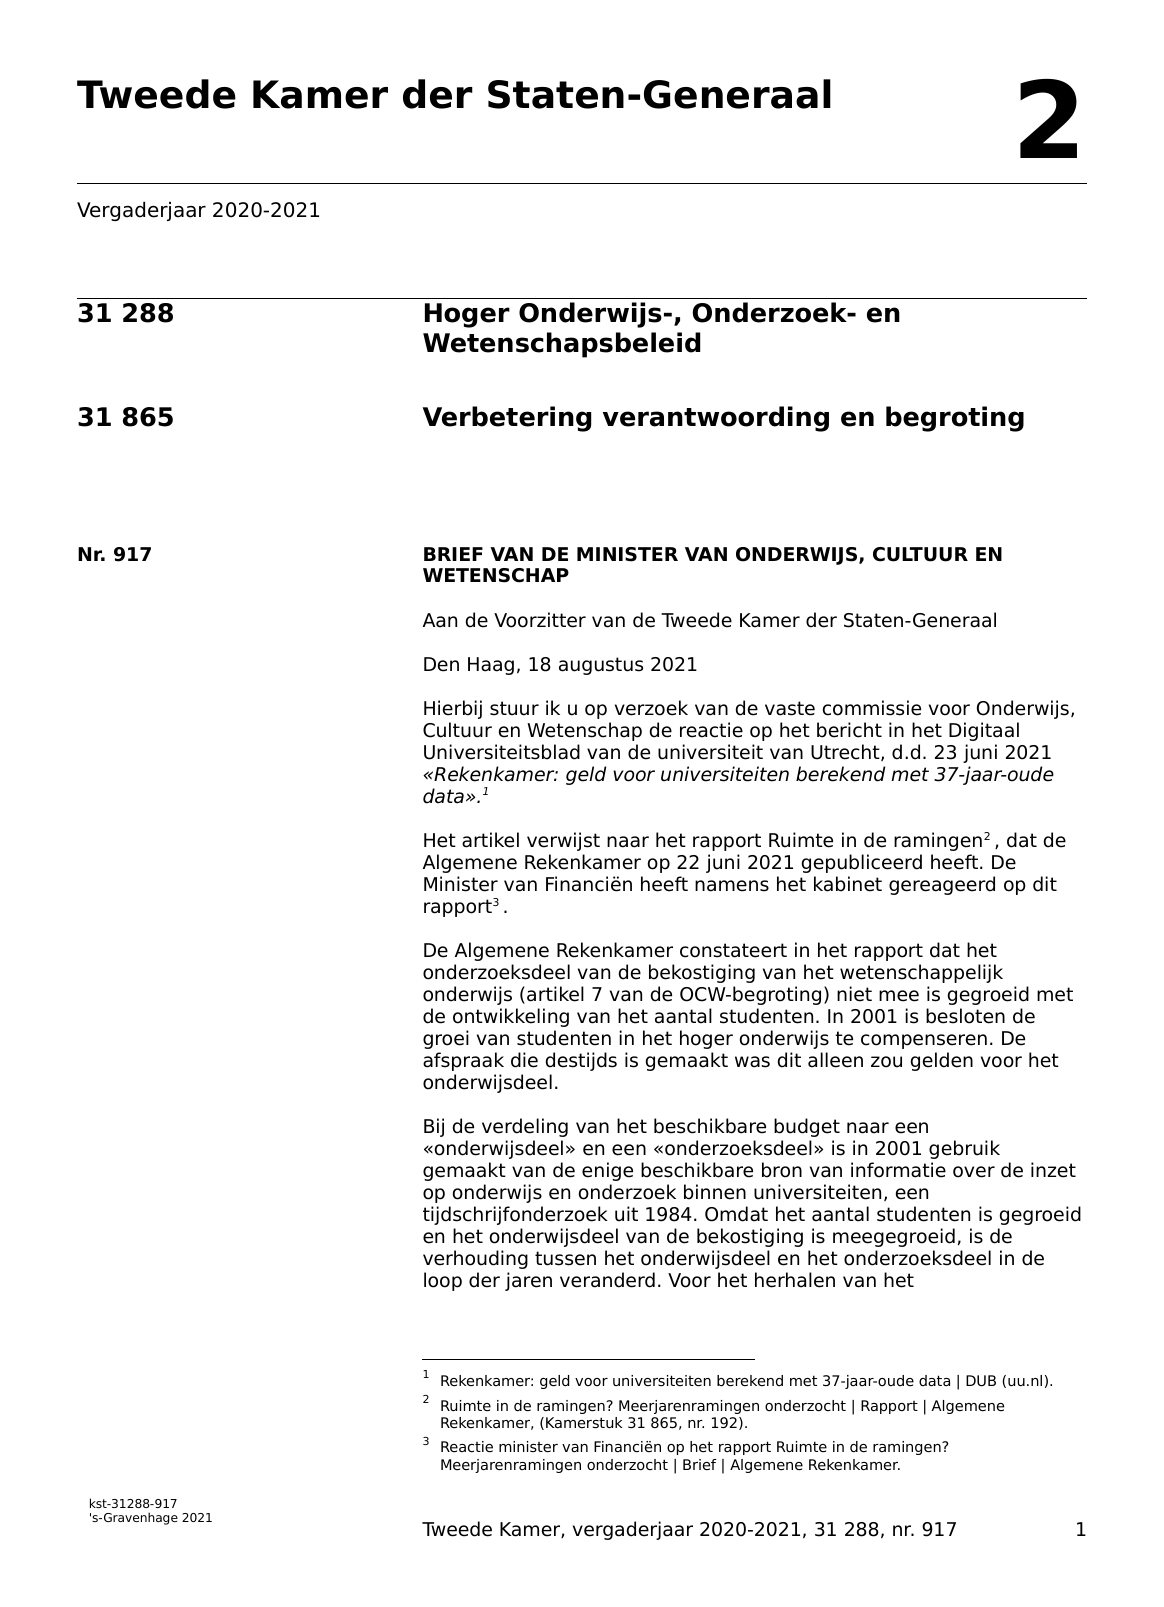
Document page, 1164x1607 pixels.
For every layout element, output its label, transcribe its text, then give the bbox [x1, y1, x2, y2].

text De Algemene Rekenkamer constateert in het rapport dat het onderzoeksdeel van de bekostiging van het wetenschappelijk onderwijs (artikel 7 van de OCW-begroting) niet mee is gegroeid met de ontwikkeling van het aantal studenten. In 2001 is besloten de groei van studenten in het hoger onderwijs te compenseren. De afspraak die destijds is gemaakt was dit alleen zou gelden voor het onderwijsdeel. [422, 940, 1087, 1094]
text Bij de verdeling van het beschikbare budget naar een «onderwijsdeel» en een «onderzoeksdeel» is in 2001 gebruik gemaakt van de enige beschikbare bron van informatie over de inzet op onderwijs en onderzoek binnen universiteiten, een tijdschrijfonderzoek uit 1984. Omdat het aantal studenten is gegroeid en het onderwijsdeel van de bekostiging is meegegroeid, is de verhouding tussen het onderwijsdeel en het onderzoeksdeel in de loop der jaren veranderd. Voor het herhalen van het [422, 1116, 1087, 1292]
text Ruimte in de ramingen? Meerjarenramingen onderzocht | Rapport | Algemene Rekenkamer, (Kamerstuk 31 865, nr. 192). [422, 1393, 1087, 1432]
text kst-31288-917 [88, 1497, 323, 1511]
table_header 2 [886, 59, 1087, 183]
subtitle 31 865 Verbetering verantwoording en begroting [77, 403, 1087, 432]
subtitle 31 288 Hoger Onderwijs-, Onderzoek- en Wetenschapsbeleid [77, 299, 1087, 358]
table_cell Vergaderjaar 2020-2021 [77, 184, 1087, 298]
subtitle Nr. 917 BRIEF VAN DE MINISTER VAN ONDERWIJS, CULTUUR EN WETENSCHAP [77, 543, 1087, 587]
text Reactie minister van Financiën op het rapport Ruimte in de ramingen? Meerjarenramingen onderzocht | Brief | Algemene Rekenkamer. [422, 1435, 1087, 1474]
text Den Haag, 18 augustus 2021 [422, 654, 1087, 676]
text Aan de Voorzitter van de Tweede Kamer der Staten-Generaal [422, 609, 1087, 632]
table_header Tweede Kamer der Staten-Generaal [77, 59, 886, 183]
text Het artikel verwijst naar het rapport Ruimte in de ramingen, dat de Algemene Rekenkamer op 22 juni 2021 gepubliceerd heeft. De Minister van Financiën heeft namens het kabinet gereageerd op dit rapport. [422, 830, 1087, 918]
text Hierbij stuur ik u op verzoek van de vaste commissie voor Onderwijs, Cultuur en Wetenschap de reactie op het bericht in het Digitaal Universiteitsblad van de universiteit van Utrecht, d.d. 23 juni 2021 «Rekenkamer: geld voor universiteiten berekend met 37-jaar-oude data». [422, 698, 1087, 808]
text Rekenkamer: geld voor universiteiten berekend met 37-jaar-oude data | DUB (uu.nl). [422, 1368, 1087, 1391]
text 's-Gravenhage 2021 [88, 1511, 323, 1525]
